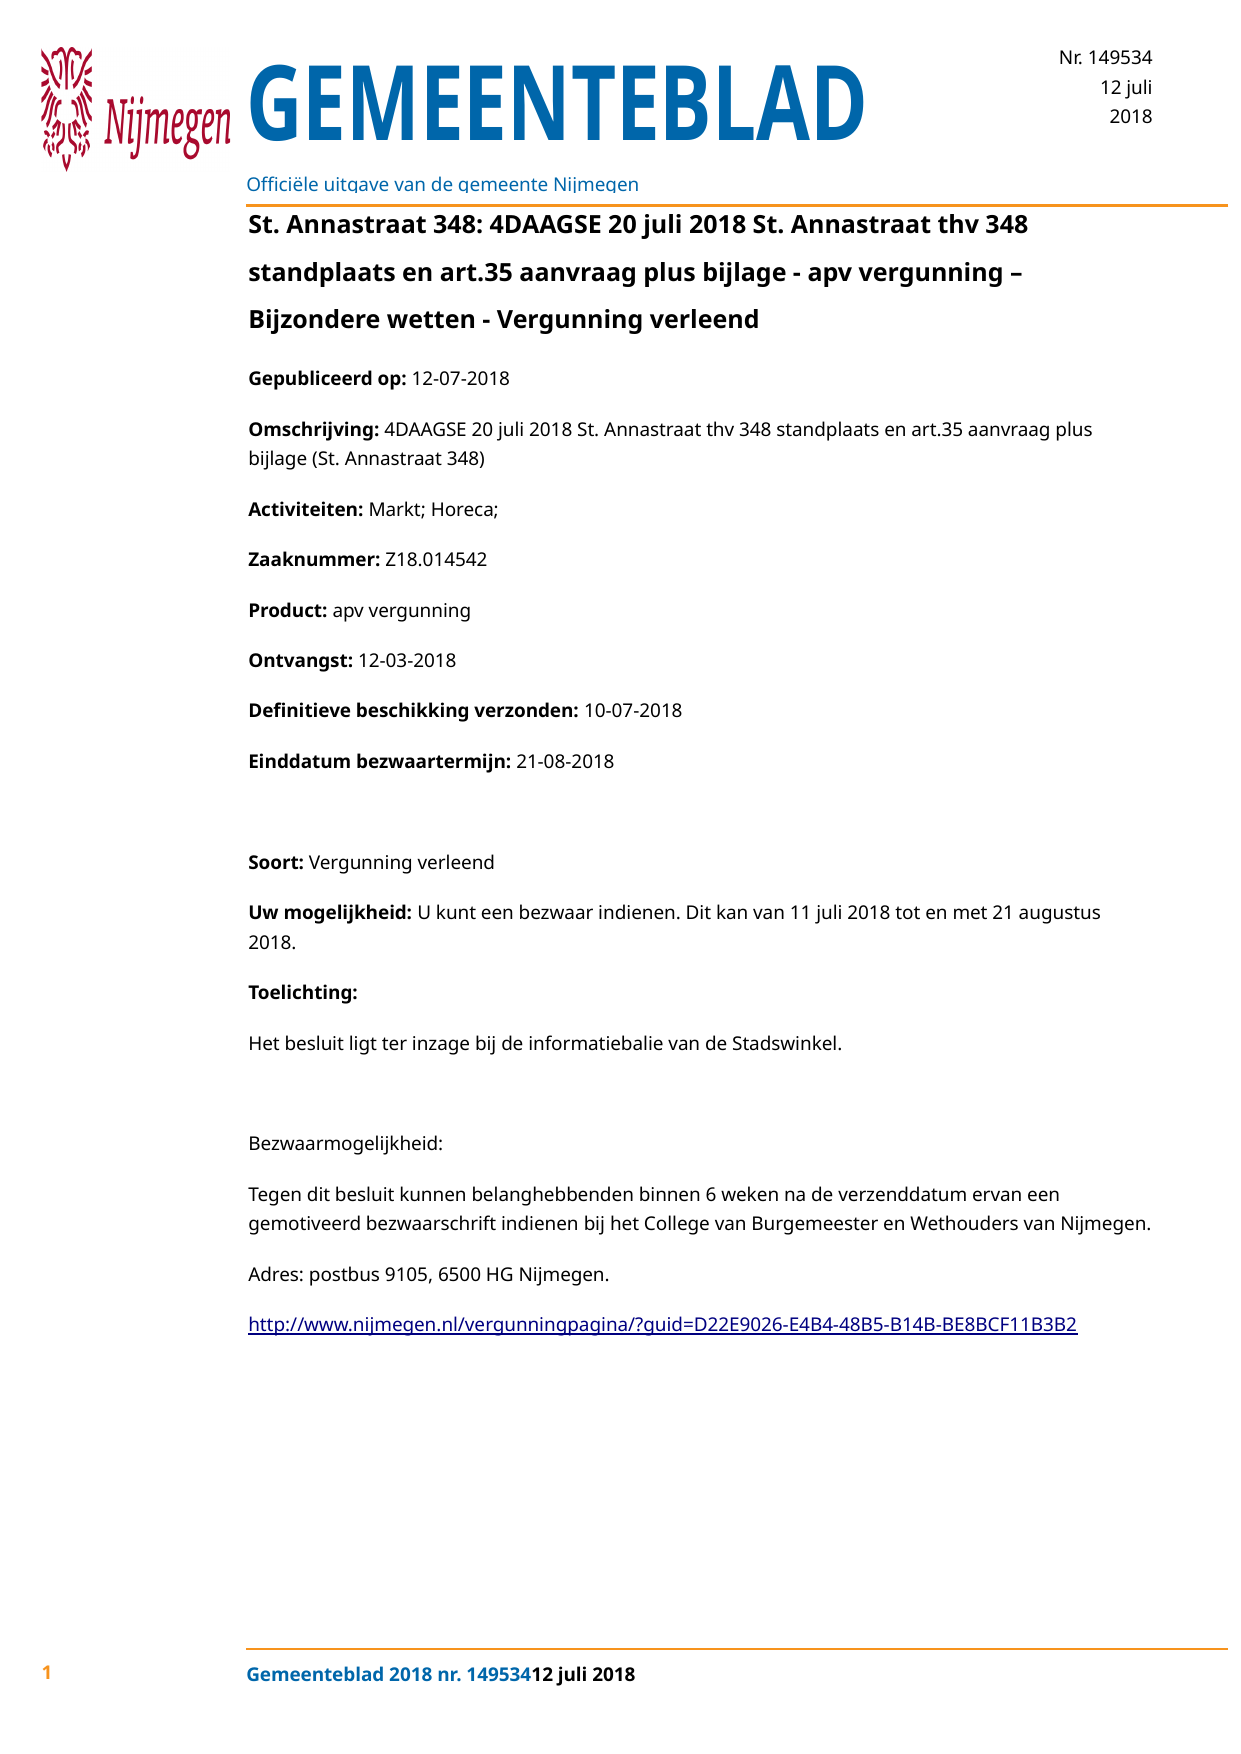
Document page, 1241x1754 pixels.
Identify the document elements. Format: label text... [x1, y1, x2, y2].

text Het besluit ligt ter inzage bij de informatiebalie van de Stadswinkel. [248, 1030, 1152, 1055]
text Soort: Vergunning verleend [248, 849, 1152, 874]
picture [41, 47, 231, 172]
text Product: apv vergunning [248, 597, 1152, 622]
text Ontvangst: 12-03-2018 [248, 647, 1152, 673]
text Toelichting: [248, 979, 1152, 1005]
text Bezwaarmogelijkheid: [248, 1131, 1152, 1156]
text Zaaknummer: Z18.014542 [248, 546, 1152, 572]
text Activiteiten: Markt; Horeca; [248, 496, 1152, 522]
text Adres: postbus 9105, 6500 HG Nijmegen. [248, 1261, 1152, 1287]
text Einddatum bezwaartermijn: 21-08-2018 [248, 748, 1152, 774]
text Uw mogelijkheid: U kunt een bezwaar indienen. Dit kan van 11 juli 2018 tot en met 21 augustus 2018. [248, 899, 1152, 954]
text Gepubliceerd op: 12-07-2018 [248, 366, 1152, 391]
text Definitieve beschikking verzonden: 10-07-2018 [248, 698, 1152, 723]
text St. Annastraat 348: 4DAAGSE 20 juli 2018 St. Annastraat thv 348 standplaats en art.35 aanvraag plus bijlage - apv vergunning – Bijzondere wetten - Vergunning verleend [248, 207, 1152, 336]
text http://www.nijmegen.nl/vergunningpagina/?guid=D22E9026-E4B4-48B5-B14B-BE8BCF11B3B2 [248, 1311, 1152, 1337]
text Omschrijving: 4DAAGSE 20 juli 2018 St. Annastraat thv 348 standplaats en art.35 aanvraag plus bijlage (St. Annastraat 348) [248, 416, 1152, 471]
text Tegen dit besluit kunnen belanghebbenden binnen 6 weken na de verzenddatum ervan een gemotiveerd bezwaarschrift indienen bij het College van Burgemeester en Wethouders van Nijmegen. [248, 1181, 1152, 1236]
